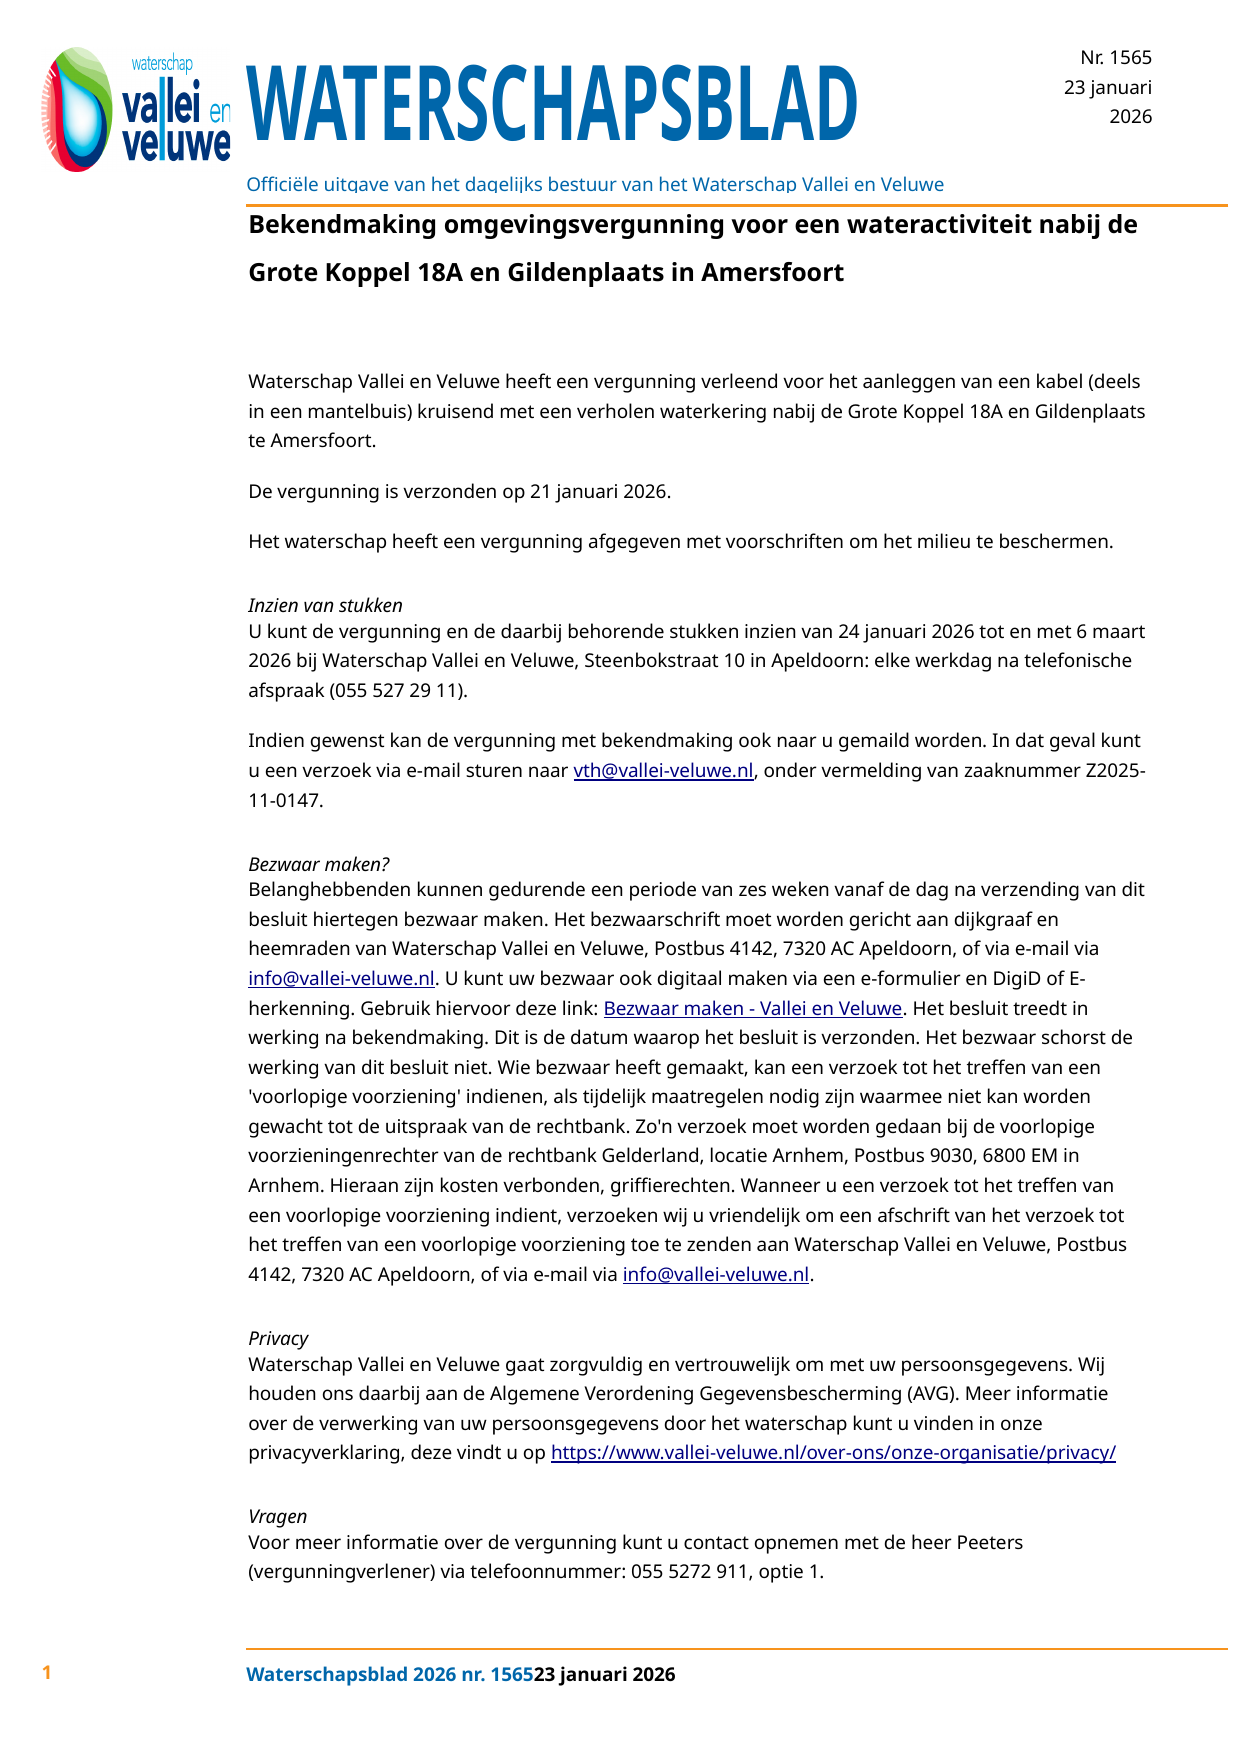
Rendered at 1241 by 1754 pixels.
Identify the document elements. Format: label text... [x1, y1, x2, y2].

picture [41, 47, 231, 172]
text Bezwaar maken? [248, 851, 1152, 876]
text Waterschap Vallei en Veluwe heeft een vergunning verleend voor het aanleggen van een kabel (deels in een mantelbuis) kruisend met een verholen waterkering nabij de Grote Koppel 18A en Gildenplaats te Amersfoort. [248, 368, 1152, 453]
text Voor meer informatie over de vergunning kunt u contact opnemen met de heer Peeters (vergunningverlener) via telefoonnummer: 055 5272 911, optie 1. [248, 1529, 1152, 1584]
text Belanghebbenden kunnen gedurende een periode van zes weken vanaf de dag na verzending van dit besluit hiertegen bezwaar maken. Het bezwaarschrift moet worden gericht aan dijkgraaf en heemraden van Waterschap Vallei en Veluwe, Postbus 4142, 7320 AC Apeldoorn, of via e-mail via info@vallei-veluwe.nl. U kunt uw bezwaar ook digitaal maken via een e-formulier en DigiD of E-herkenning. Gebruik hiervoor deze link: Bezwaar maken - Vallei en Veluwe. Het besluit treedt in werking na bekendmaking. Dit is de datum waarop het besluit is verzonden. Het bezwaar schorst de werking van dit besluit niet. Wie bezwaar heeft gemaakt, kan een verzoek tot het treffen van een 'voorlopige voorziening' indienen, als tijdelijk maatregelen nodig zijn waarmee niet kan worden gewacht tot de uitspraak van de rechtbank. Zo'n verzoek moet worden gedaan bij de voorlopige voorzieningenrechter van de rechtbank Gelderland, locatie Arnhem, Postbus 9030, 6800 EM in Arnhem. Hieraan zijn kosten verbonden, griffierechten. Wanneer u een verzoek tot het treffen van een voorlopige voorziening indient, verzoeken wij u vriendelijk om een afschrift van het verzoek tot het treffen van een voorlopige voorziening toe te zenden aan Waterschap Vallei en Veluwe, Postbus 4142, 7320 AC Apeldoorn, of via e-mail via info@vallei-veluwe.nl. [248, 876, 1152, 1287]
text Vragen [248, 1503, 1152, 1529]
text Privacy [248, 1325, 1152, 1351]
text Het waterschap heeft een vergunning afgegeven met voorschriften om het milieu te beschermen. [248, 528, 1152, 554]
text Bekendmaking omgevingsvergunning voor een wateractiviteit nabij de Grote Koppel 18A en Gildenplaats in Amersfoort [248, 207, 1152, 288]
text Waterschap Vallei en Veluwe gaat zorgvuldig en vertrouwelijk om met uw persoonsgegevens. Wij houden ons daarbij aan de Algemene Verordening Gegevensbescherming (AVG). Meer informatie over de verwerking van uw persoonsgegevens door het waterschap kunt u vinden in onze privacyverklaring, deze vindt u op https://www.vallei-veluwe.nl/over-ons/onze-organisatie/privacy/ [248, 1351, 1152, 1465]
text Indien gewenst kan de vergunning met bekendmaking ook naar u gemaild worden. In dat geval kunt u een verzoek via e-mail sturen naar vth@vallei-veluwe.nl, onder vermelding van zaaknummer Z2025-11-0147. [248, 728, 1152, 812]
text Inzien van stukken [248, 592, 1152, 618]
text U kunt de vergunning en de daarbij behorende stukken inzien van 24 januari 2026 tot en met 6 maart 2026 bij Waterschap Vallei en Veluwe, Steenbokstraat 10 in Apeldoorn: elke werkdag na telefonische afspraak (055 527 29 11). [248, 618, 1152, 703]
text De vergunning is verzonden op 21 januari 2026. [248, 478, 1152, 504]
